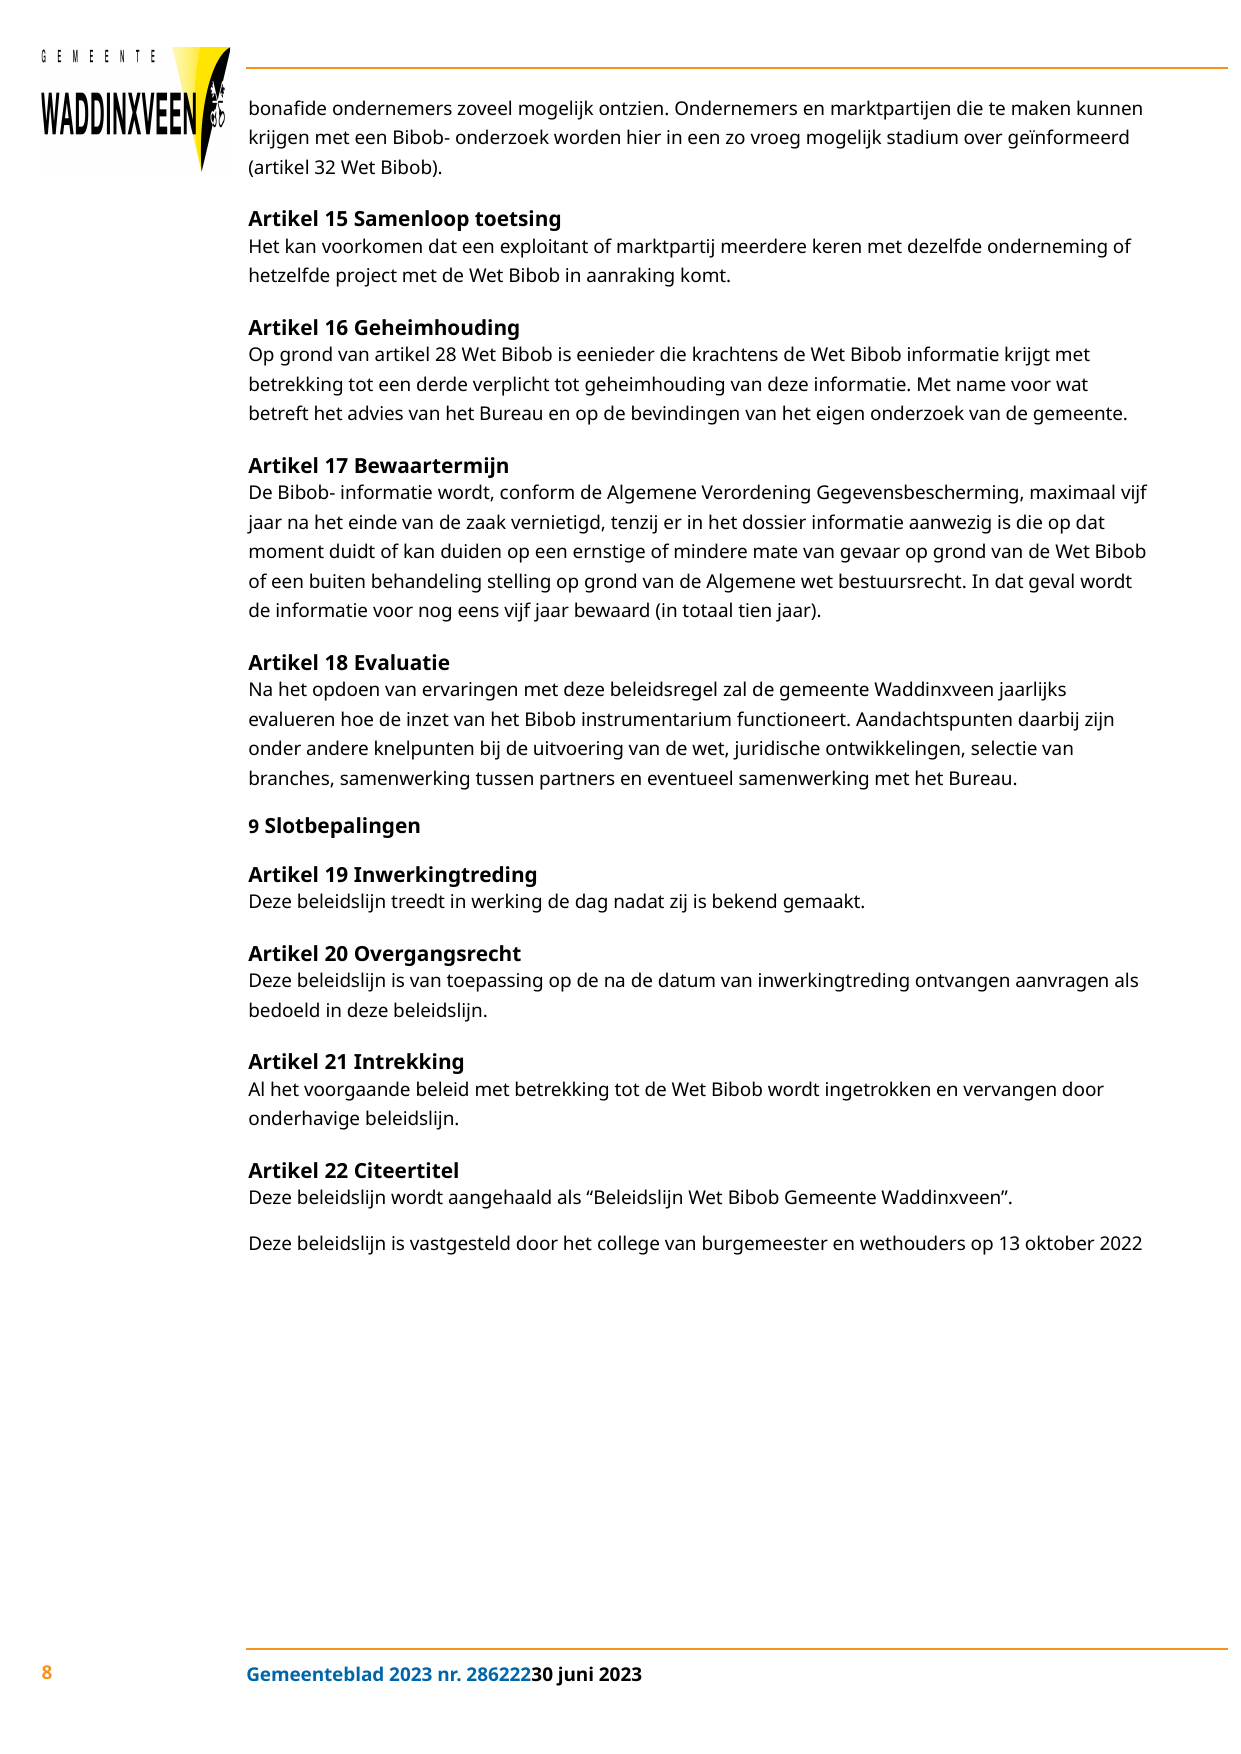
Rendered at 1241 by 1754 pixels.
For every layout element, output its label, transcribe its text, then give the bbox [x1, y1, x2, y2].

text bonafide ondernemers zoveel mogelijk ontzien. Ondernemers en marktpartijen die te maken kunnen krijgen met een Bibob- onderzoek worden hier in een zo vroeg mogelijk stadium over geïnformeerd (artikel 32 Wet Bibob). [248, 95, 1152, 180]
picture [41, 47, 231, 172]
text Artikel 20 Overgangsrecht [248, 939, 1152, 967]
text De Bibob- informatie wordt, conform de Algemene Verordening Gegevensbescherming, maximaal vijf jaar na het einde van de zaak vernietigd, tenzij er in het dossier informatie aanwezig is die op dat moment duidt of kan duiden op een ernstige of mindere mate van gevaar op grond van de Wet Bibob of een buiten behandeling stelling op grond van de Algemene wet bestuursrecht. In dat geval wordt de informatie voor nog eens vijf jaar bewaard (in totaal tien jaar). [248, 479, 1152, 623]
text Artikel 21 Intrekking [248, 1047, 1152, 1076]
text Artikel 22 Citeertitel [248, 1156, 1152, 1184]
text Het kan voorkomen dat een exploitant of marktpartij meerdere keren met dezelfde onderneming of hetzelfde project met de Wet Bibob in aanraking komt. [248, 233, 1152, 288]
text Artikel 18 Evaluatie [248, 648, 1152, 676]
text Deze beleidslijn treedt in werking de dag nadat zij is bekend gemaakt. [248, 888, 1152, 914]
text Artikel 16 Geheimhouding [248, 313, 1152, 341]
text Deze beleidslijn is vastgesteld door het college van burgemeester en wethouders op 13 oktober 2022 [248, 1230, 1152, 1256]
text Artikel 15 Samenloop toetsing [248, 204, 1152, 233]
text Na het opdoen van ervaringen met deze beleidsregel zal de gemeente Waddinxveen jaarlijks evalueren hoe de inzet van het Bibob instrumentarium functioneert. Aandachtspunten daarbij zijn onder andere knelpunten bij de uitvoering van de wet, juridische ontwikkelingen, selectie van branches, samenwerking tussen partners en eventueel samenwerking met het Bureau. [248, 676, 1152, 791]
text Artikel 19 Inwerkingtreding [248, 860, 1152, 888]
text 9 Slotbepalingen [248, 811, 1152, 839]
text Deze beleidslijn wordt aangehaald als “Beleidslijn Wet Bibob Gemeente Waddinxveen”. [248, 1184, 1152, 1210]
text Artikel 17 Bewaartermijn [248, 451, 1152, 479]
text Deze beleidslijn is van toepassing op de na de datum van inwerkingtreding ontvangen aanvragen als bedoeld in deze beleidslijn. [248, 967, 1152, 1023]
text Op grond van artikel 28 Wet Bibob is eenieder die krachtens de Wet Bibob informatie krijgt met betrekking tot een derde verplicht tot geheimhouding van deze informatie. Met name voor wat betreft het advies van het Bureau en op de bevindingen van het eigen onderzoek van de gemeente. [248, 341, 1152, 426]
text Al het voorgaande beleid met betrekking tot de Wet Bibob wordt ingetrokken en vervangen door onderhavige beleidslijn. [248, 1076, 1152, 1131]
